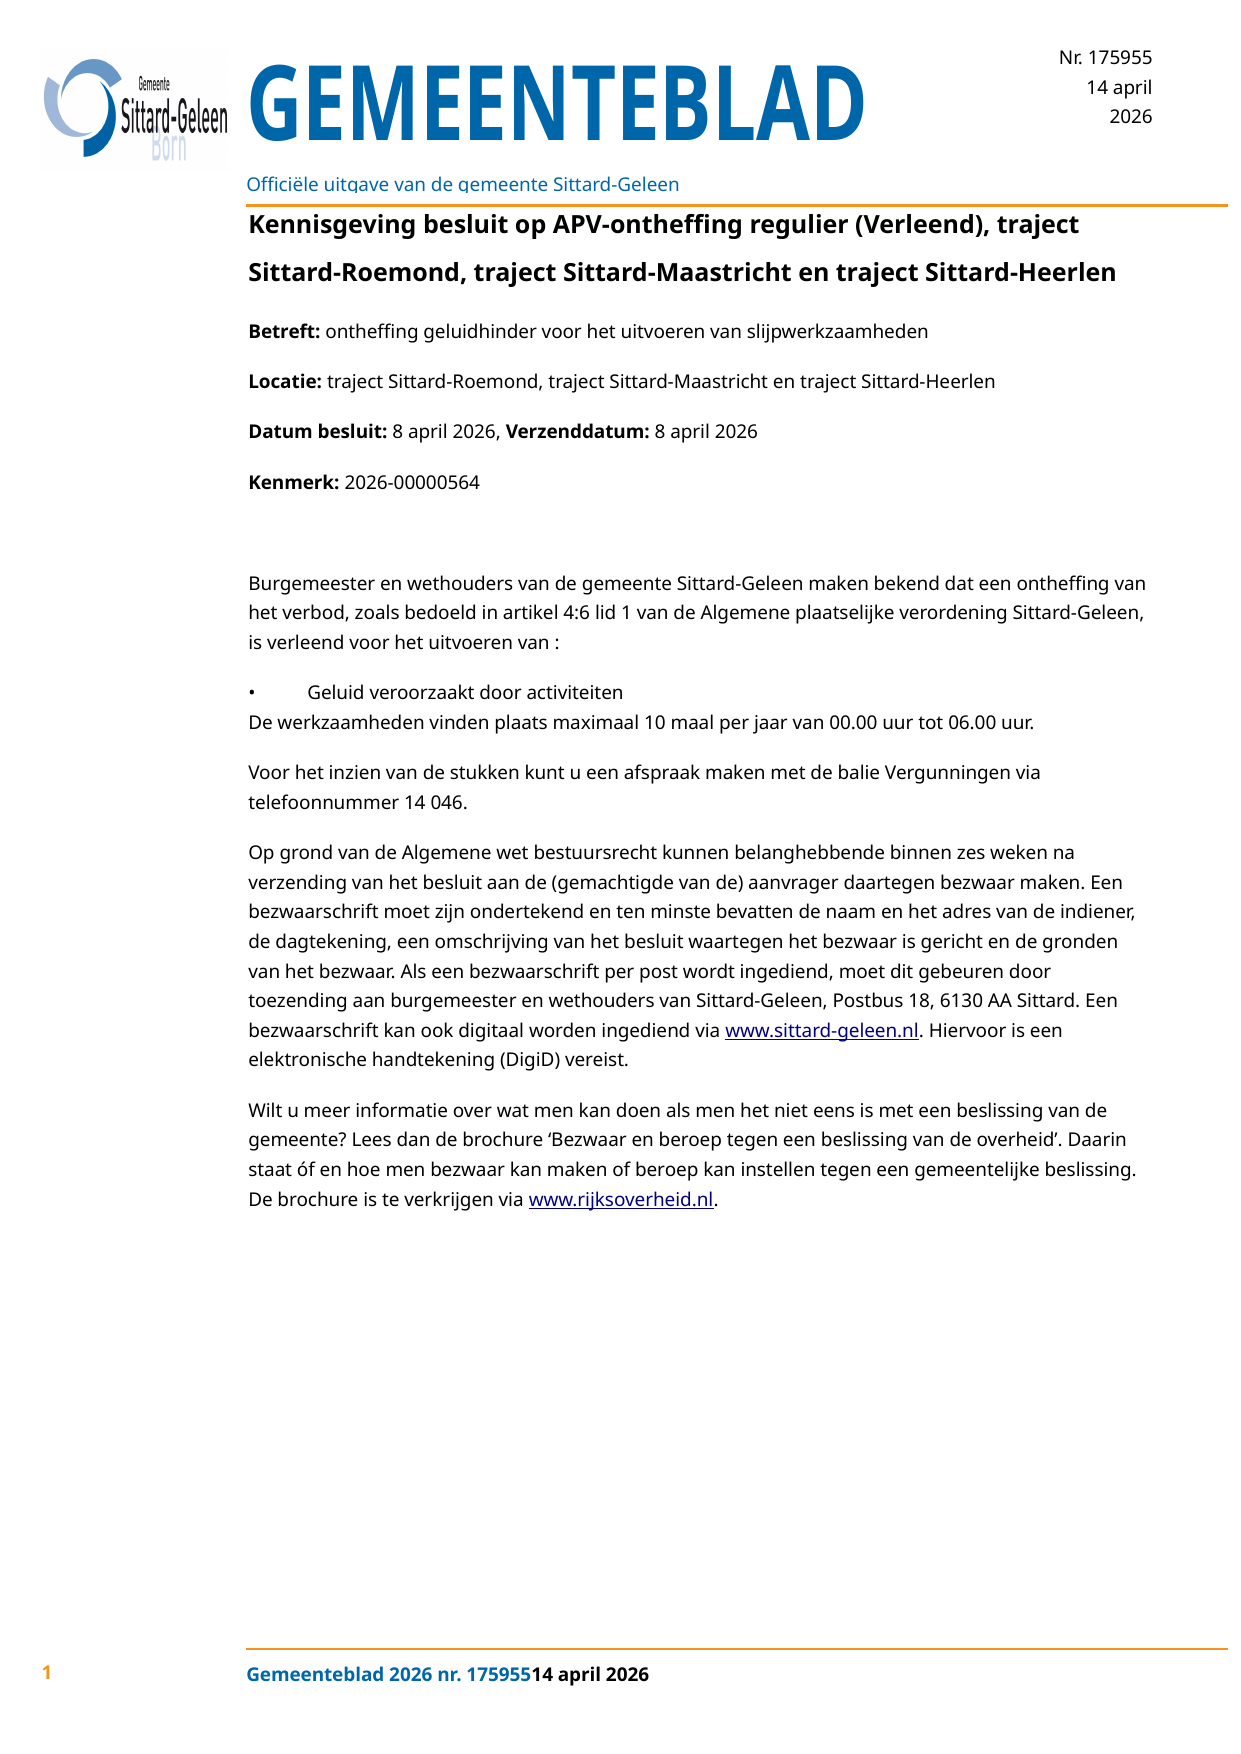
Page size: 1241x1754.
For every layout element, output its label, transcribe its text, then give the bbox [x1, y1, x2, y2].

text Wilt u meer informatie over wat men kan doen als men het niet eens is met een beslissing van de gemeente? Lees dan de brochure ‘Bezwaar en beroep tegen een beslissing van de overheid’. Daarin staat óf en hoe men bezwaar kan maken of beroep kan instellen tegen een gemeentelijke beslissing. De brochure is te verkrijgen via www.rijksoverheid.nl. [248, 1097, 1152, 1212]
text Betreft: ontheffing geluidhinder voor het uitvoeren van slijpwerkzaamheden [248, 318, 1152, 344]
text Kenmerk: 2026-00000564 [248, 469, 1152, 495]
text Voor het inzien van de stukken kunt u een afspraak maken met de balie Vergunningen via telefoonnummer 14 046. [248, 759, 1152, 815]
picture [41, 47, 231, 172]
text Op grond van de Algemene wet bestuursrecht kunnen belanghebbende binnen zes weken na verzending van het besluit aan de (gemachtigde van de) aanvrager daartegen bezwaar maken. Een bezwaarschrift moet zijn ondertekend en ten minste bevatten de naam en het adres van de indiener, de dagtekening, een omschrijving van het besluit waartegen het bezwaar is gericht en de gronden van het bezwaar. Als een bezwaarschrift per post wordt ingediend, moet dit gebeuren door toezending aan burgemeester en wethouders van Sittard-Geleen, Postbus 18, 6130 AA Sittard. Een bezwaarschrift kan ook digitaal worden ingediend via www.sittard-geleen.nl. Hiervoor is een elektronische handtekening (DigiD) vereist. [248, 839, 1152, 1072]
text Locatie: traject Sittard-Roemond, traject Sittard-Maastricht en traject Sittard-Heerlen [248, 368, 1152, 394]
text Datum besluit: 8 april 2026, Verzenddatum: 8 april 2026 [248, 419, 1152, 444]
text Burgemeester en wethouders van de gemeente Sittard-Geleen maken bekend dat een ontheffing van het verbod, zoals bedoeld in artikel 4:6 lid 1 van de Algemene plaatselijke verordening Sittard-Geleen, is verleend voor het uitvoeren van : [248, 570, 1152, 655]
text Kennisgeving besluit op APV-ontheffing regulier (Verleend), traject Sittard-Roemond, traject Sittard-Maastricht en traject Sittard-Heerlen [248, 207, 1152, 288]
text De werkzaamheden vinden plaats maximaal 10 maal per jaar van 00.00 uur tot 06.00 uur. [248, 709, 1152, 735]
list Geluid veroorzaakt door activiteiten [248, 679, 1152, 705]
